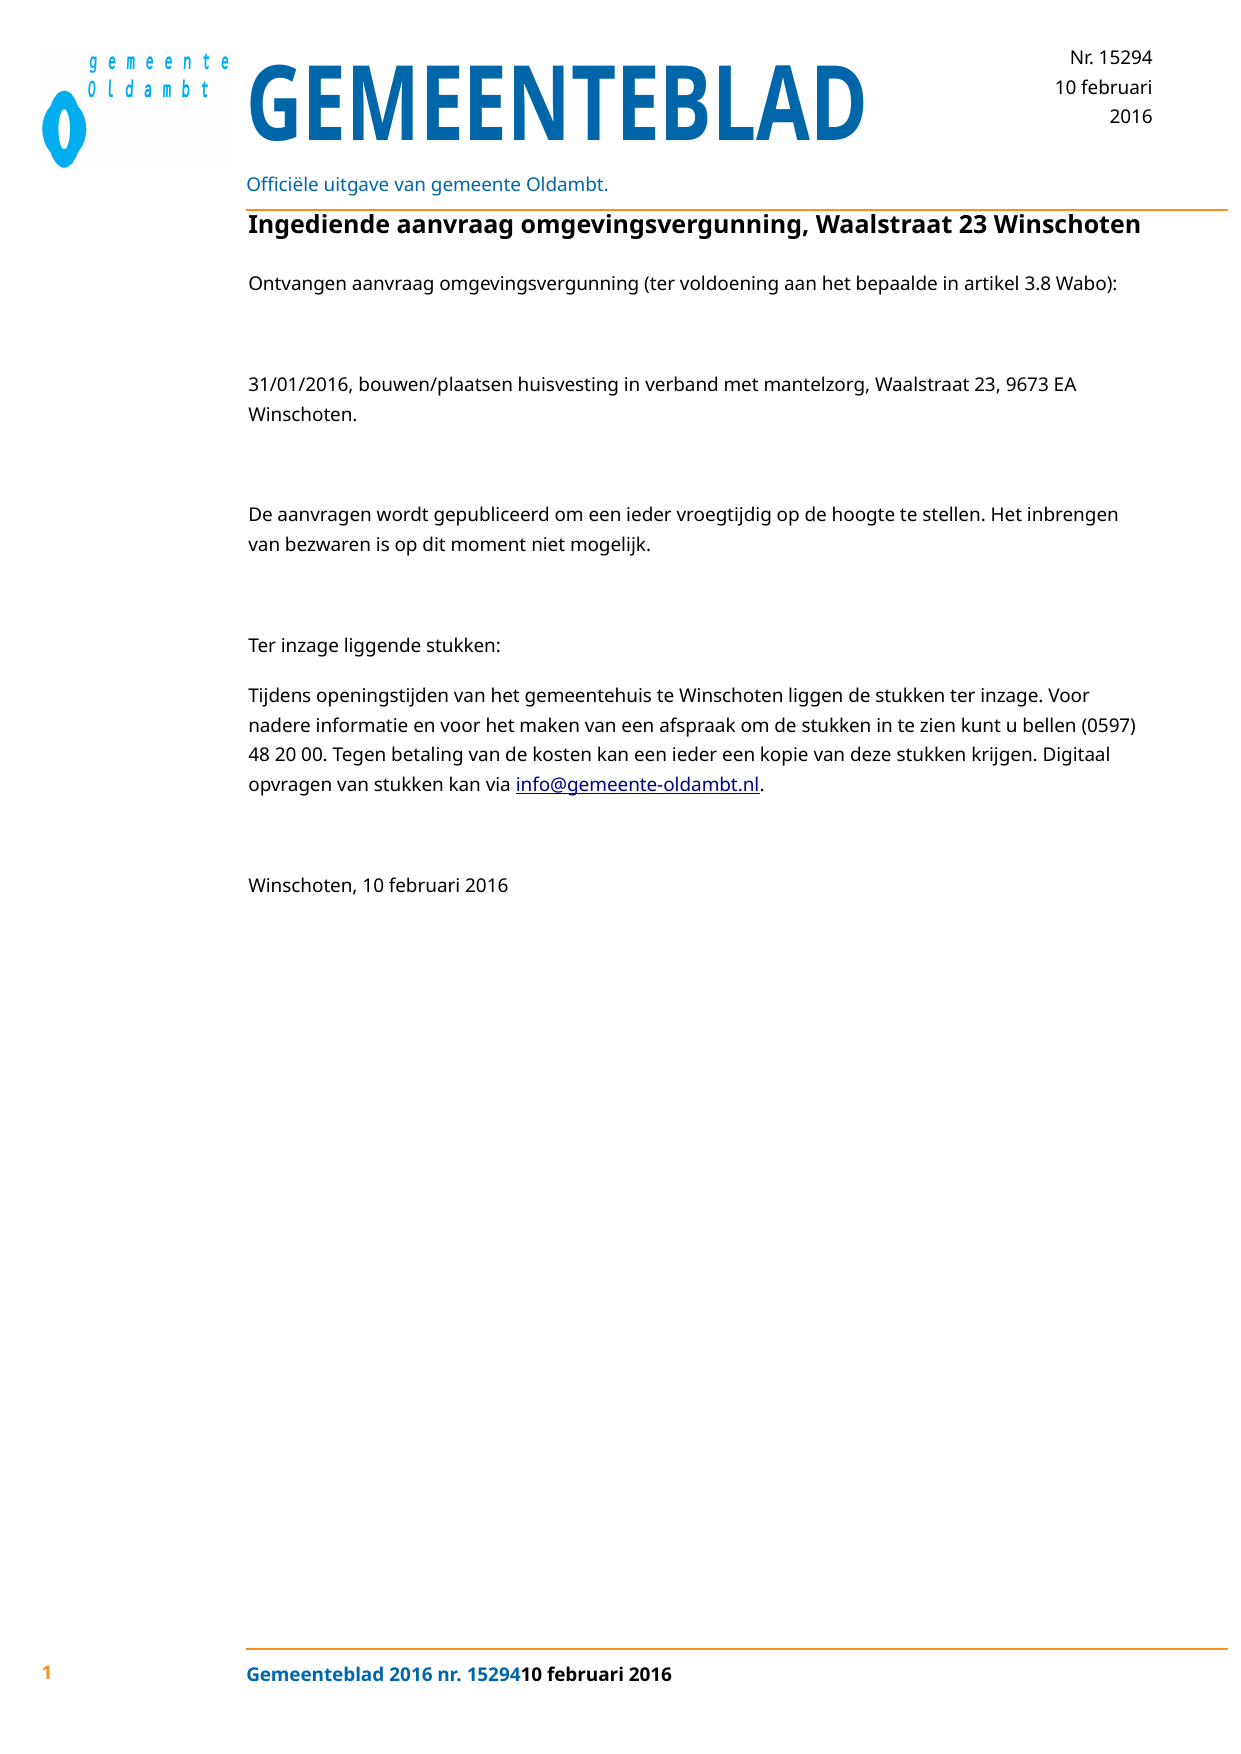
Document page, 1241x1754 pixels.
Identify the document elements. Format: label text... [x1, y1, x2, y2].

text 31/01/2016, bouwen/plaatsen huisvesting in verband met mantelzorg, Waalstraat 23, 9673 EA Winschoten. [248, 371, 1152, 426]
text Ter inzage liggende stukken: [248, 632, 1152, 658]
text Ingediende aanvraag omgevingsvergunning, Waalstraat 23 Winschoten [248, 211, 1152, 241]
picture [41, 47, 231, 172]
text Winschoten, 10 februari 2016 [248, 872, 1152, 898]
text Ontvangen aanvraag omgevingsvergunning (ter voldoening aan het bepaalde in artikel 3.8 Wabo): [248, 270, 1152, 296]
text De aanvragen wordt gepubliceerd om een ieder vroegtijdig op de hoogte te stellen. Het inbrengen van bezwaren is op dit moment niet mogelijk. [248, 502, 1152, 557]
text Tijdens openingstijden van het gemeentehuis te Winschoten liggen de stukken ter inzage. Voor nadere informatie en voor het maken van een afspraak om de stukken in te zien kunt u bellen (0597) 48 20 00. Tegen betaling van de kosten kan een ieder een kopie van deze stukken krijgen. Digitaal opvragen van stukken kan via info@gemeente-oldambt.nl. [248, 682, 1152, 797]
